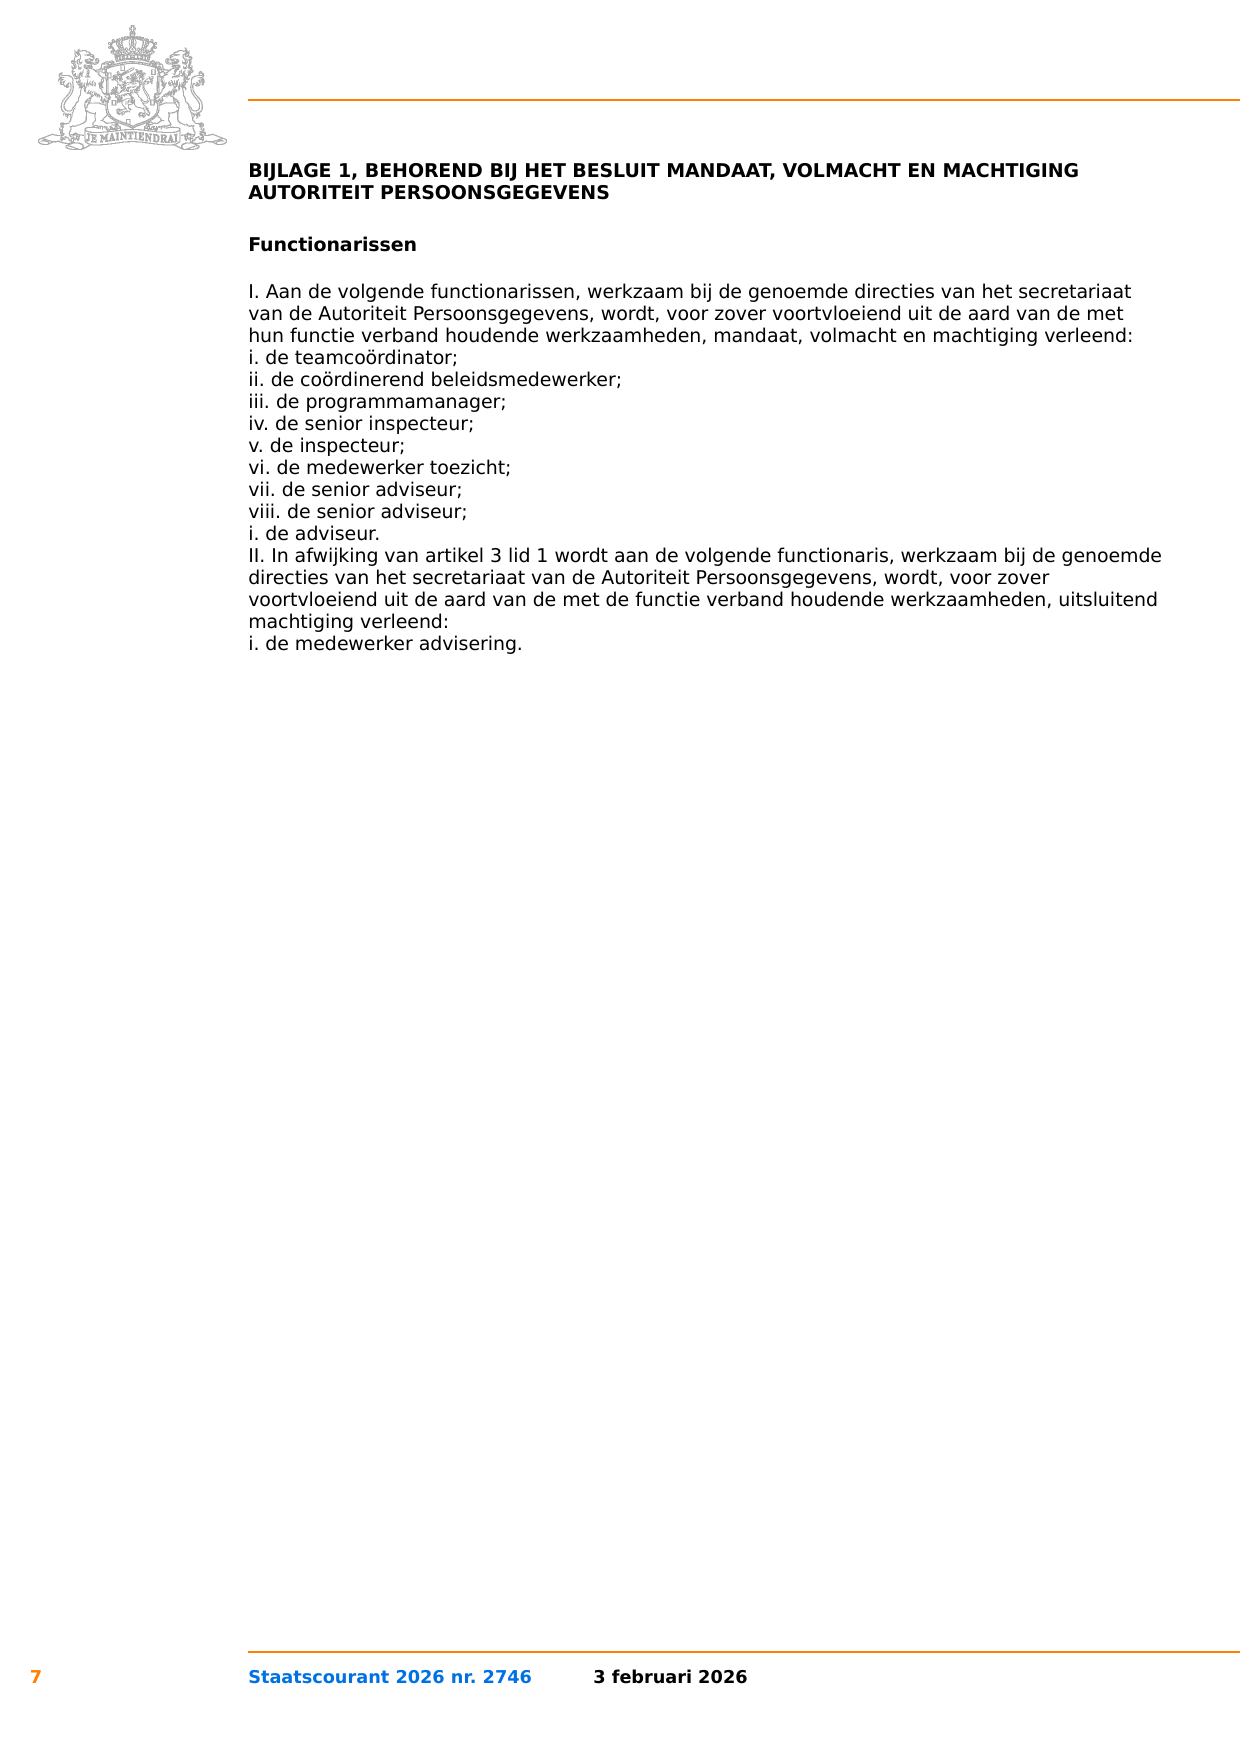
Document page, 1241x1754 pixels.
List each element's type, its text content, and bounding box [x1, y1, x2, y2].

text i. de medewerker advisering. [248, 632, 1163, 654]
text II. In afwijking van artikel 3 lid 1 wordt aan de volgende functionaris, werkzaam bij de genoemde directies van het secretariaat van de Autoriteit Persoonsgegevens, wordt, voor zover voortvloeiend uit de aard van de met de functie verband houdende werkzaamheden, uitsluitend machtiging verleend: [248, 544, 1163, 632]
text vi. de medewerker toezicht; [248, 457, 1163, 479]
text i. de teamcoördinator; [248, 347, 1163, 369]
text v. de inspecteur; [248, 435, 1163, 457]
text iii. de programmamanager; [248, 391, 1163, 413]
text vii. de senior adviseur; [248, 479, 1163, 501]
subtitle Functionarissen [248, 234, 1163, 256]
subtitle BIJLAGE 1, BEHOREND BIJ HET BESLUIT MANDAAT, VOLMACHT EN MACHTIGING AUTORITEIT PERSOONSGEGEVENS [248, 160, 1163, 204]
text iv. de senior inspecteur; [248, 413, 1163, 435]
picture [38, 25, 227, 150]
text I. Aan de volgende functionarissen, werkzaam bij de genoemde directies van het secretariaat van de Autoriteit Persoonsgegevens, wordt, voor zover voortvloeiend uit de aard van de met hun functie verband houdende werkzaamheden, mandaat, volmacht en machtiging verleend: [248, 281, 1163, 347]
text i. de adviseur. [248, 523, 1163, 544]
text viii. de senior adviseur; [248, 501, 1163, 523]
text ii. de coördinerend beleidsmedewerker; [248, 369, 1163, 391]
